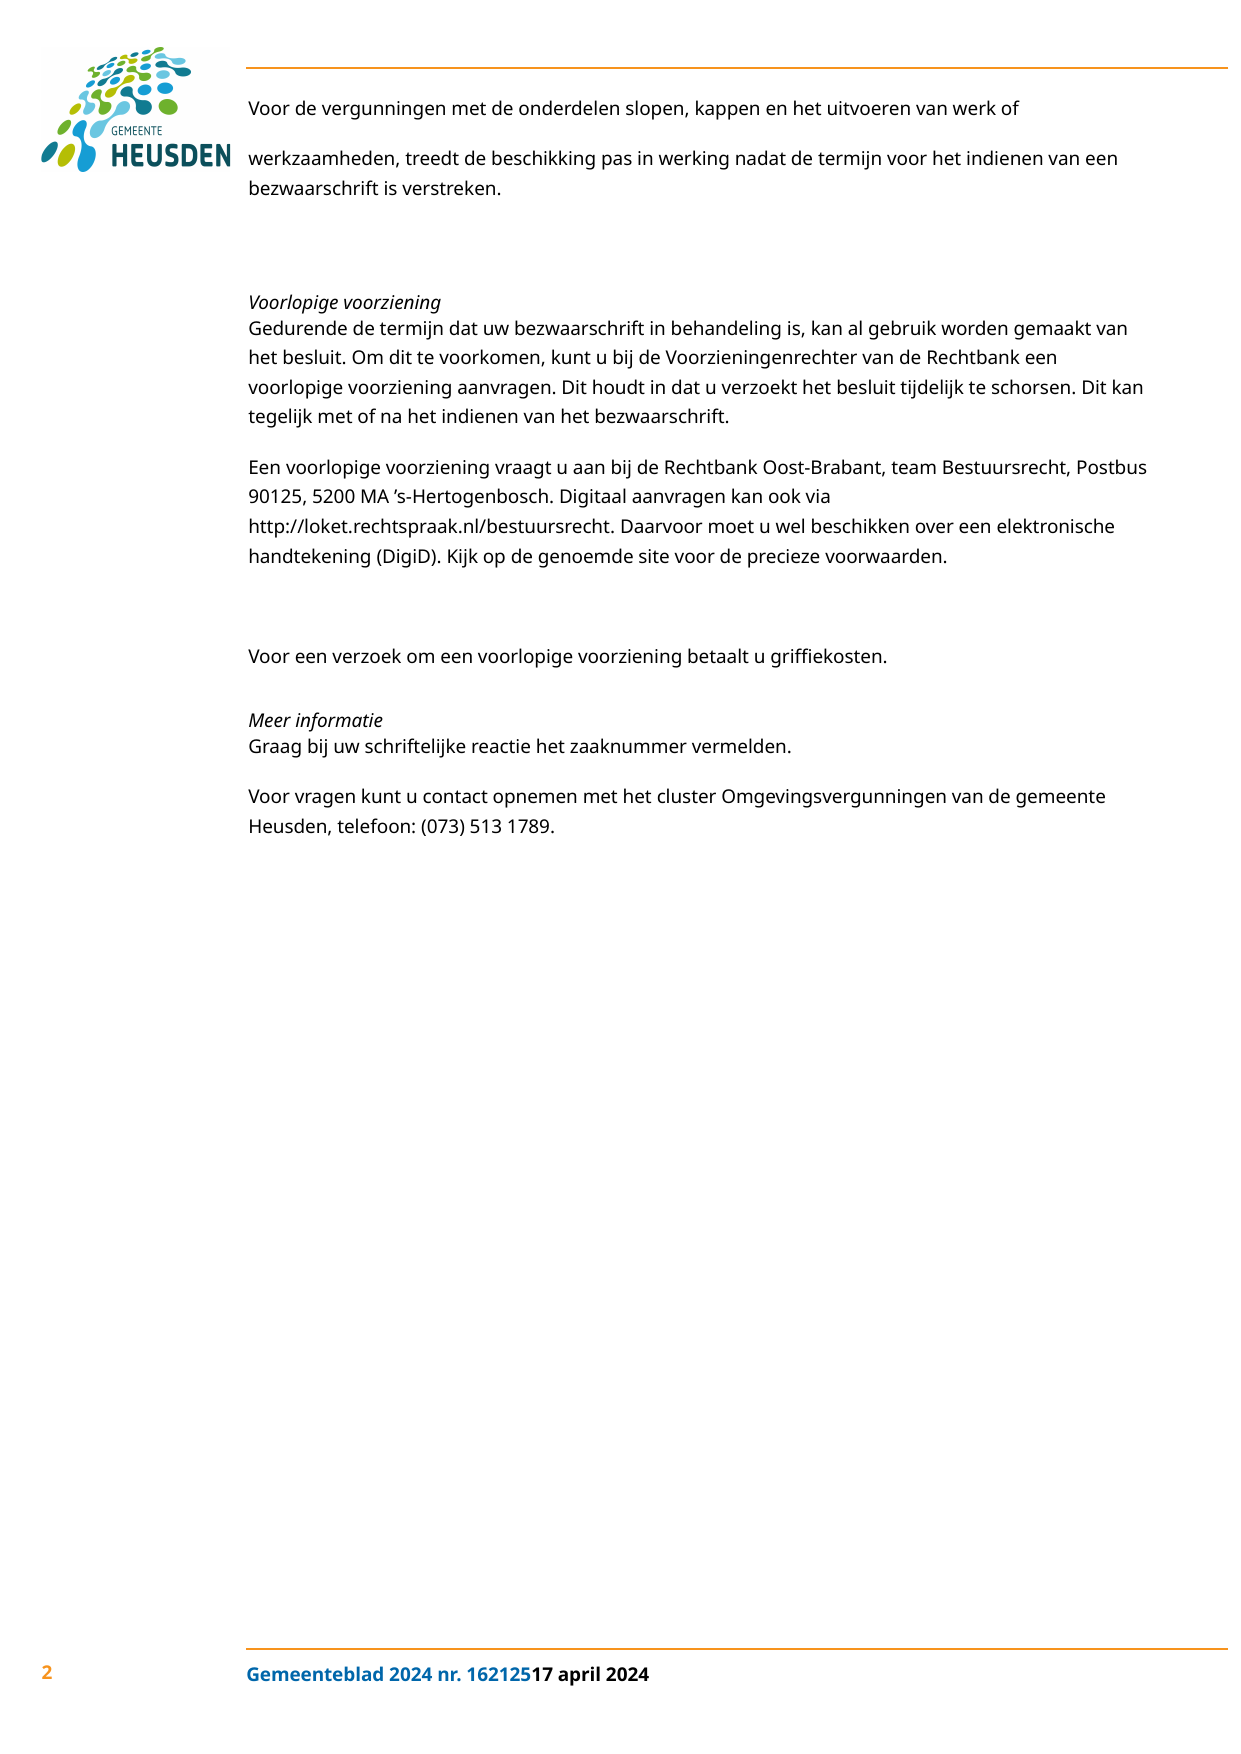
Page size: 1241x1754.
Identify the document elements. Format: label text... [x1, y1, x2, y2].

text Een voorlopige voorziening vraagt u aan bij de Rechtbank Oost-Brabant, team Bestuursrecht, Postbus 90125, 5200 MA ’s-Hertogenbosch. Digitaal aanvragen kan ook via http://loket.rechtspraak.nl/bestuursrecht. Daarvoor moet u wel beschikken over een elektronische handtekening (DigiD). Kijk op de genoemde site voor de precieze voorwaarden. [248, 454, 1152, 568]
text Voor een verzoek om een voorlopige voorziening betaalt u griffiekosten. [248, 644, 1152, 669]
text Graag bij uw schriftelijke reactie het zaaknummer vermelden. [248, 733, 1152, 759]
text werkzaamheden, treedt de beschikking pas in werking nadat de termijn voor het indienen van een bezwaarschrift is verstreken. [248, 145, 1152, 201]
text Voorlopige voorziening [248, 289, 1152, 315]
text Gedurende de termijn dat uw bezwaarschrift in behandeling is, kan al gebruik worden gemaakt van het besluit. Om dit te voorkomen, kunt u bij de Voorzieningenrechter van de Rechtbank een voorlopige voorziening aanvragen. Dit houdt in dat u verzoekt het besluit tijdelijk te schorsen. Dit kan tegelijk met of na het indienen van het bezwaarschrift. [248, 315, 1152, 429]
text Voor vragen kunt u contact opnemen met het cluster Omgevingsvergunningen van de gemeente Heusden, telefoon: (073) 513 1789. [248, 784, 1152, 839]
text Voor de vergunningen met de onderdelen slopen, kappen en het uitvoeren van werk of [248, 95, 1152, 121]
text Meer informatie [248, 708, 1152, 733]
picture [41, 47, 231, 172]
